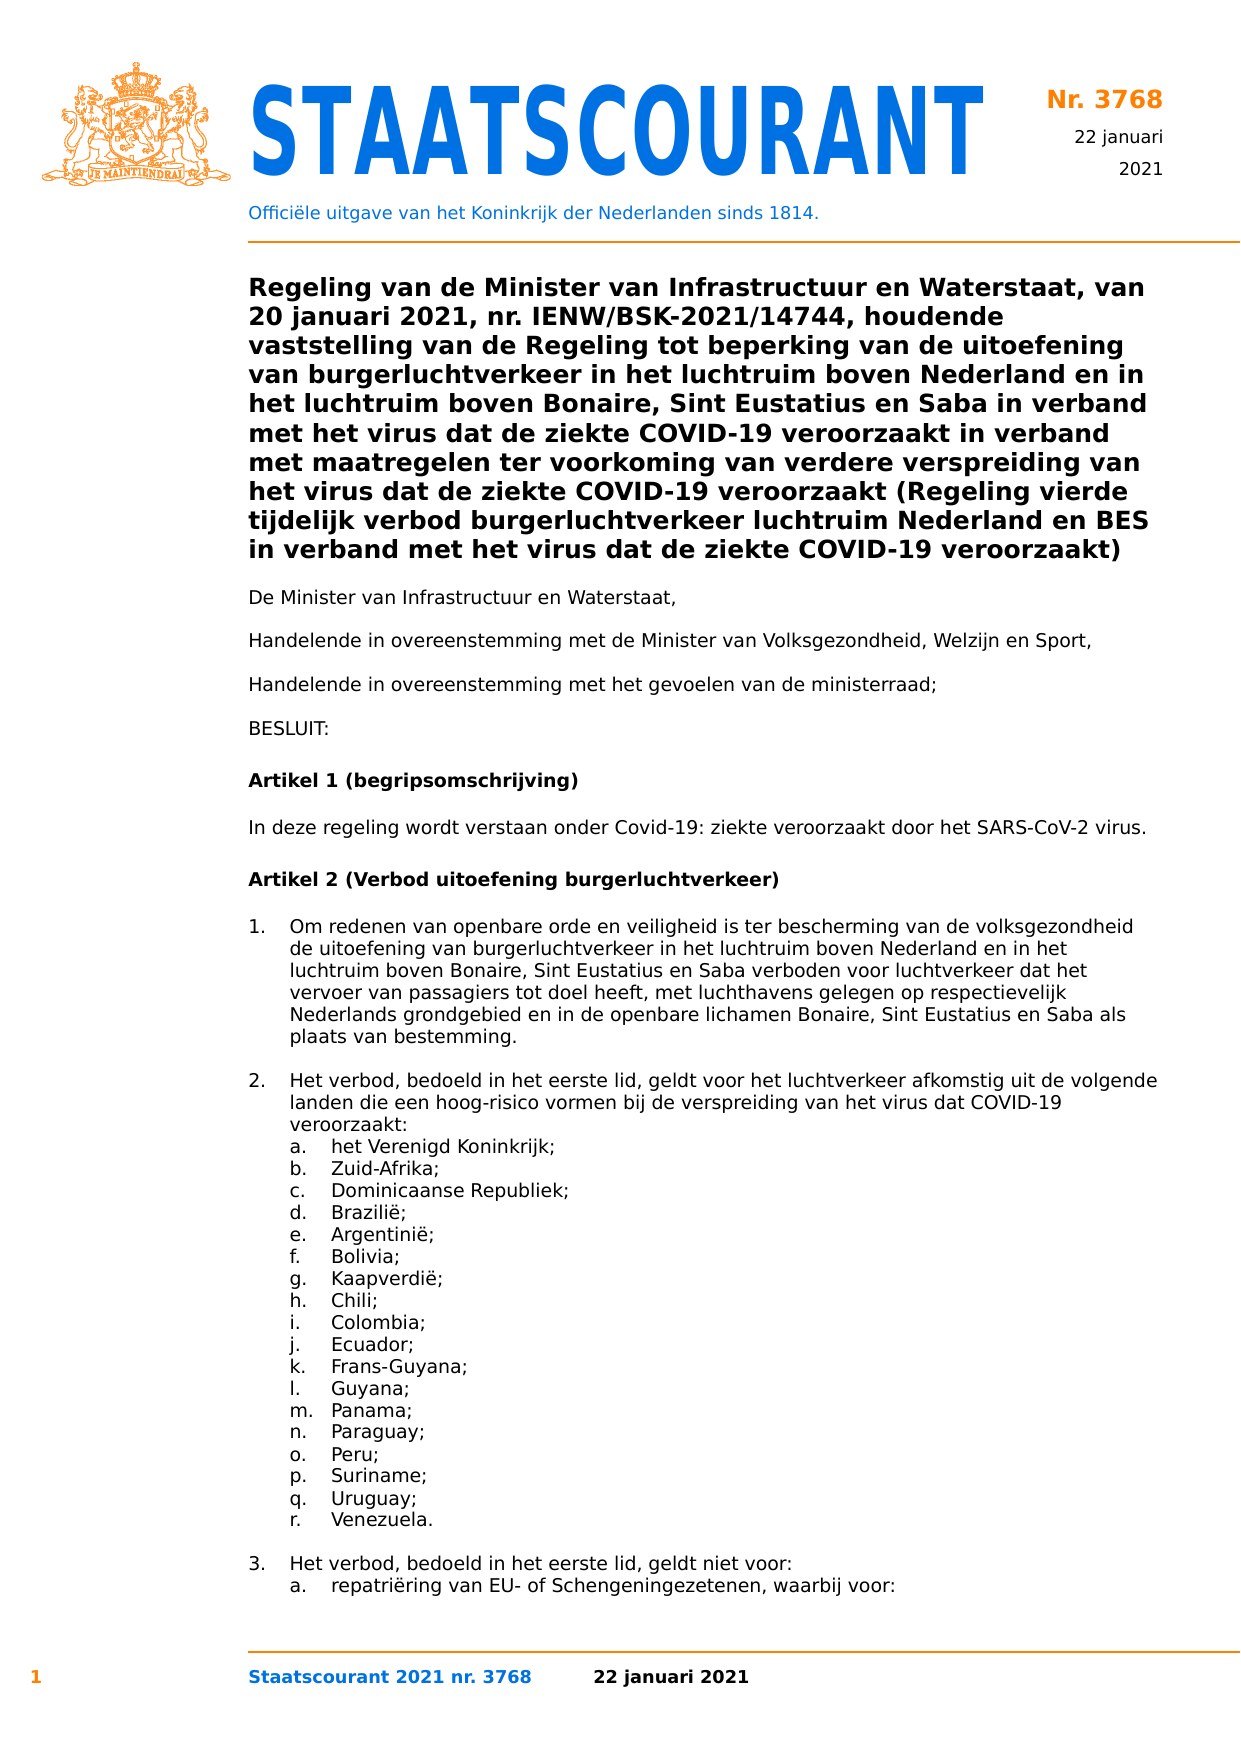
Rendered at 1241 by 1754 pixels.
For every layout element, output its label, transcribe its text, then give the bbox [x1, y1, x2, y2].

text d. Brazilië; [289, 1202, 1163, 1224]
text e. Argentinië; [289, 1224, 1163, 1246]
text l. Guyana; [289, 1377, 1163, 1399]
text k. Frans-Guyana; [289, 1356, 1163, 1377]
text g. Kaapverdië; [289, 1268, 1163, 1289]
text r. Venezuela. [289, 1509, 1163, 1531]
text a. het Verenigd Koninkrijk; [289, 1136, 1163, 1158]
text m. Panama; [289, 1399, 1163, 1421]
text n. Paraguay; [289, 1421, 1163, 1443]
text Handelende in overeenstemming met de Minister van Volksgezondheid, Welzijn en Sport, [248, 630, 1163, 652]
text c. Dominicaanse Republiek; [289, 1180, 1163, 1202]
text q. Uruguay; [289, 1487, 1163, 1509]
picture [41, 62, 231, 186]
text BESLUIT: [248, 718, 1163, 740]
subtitle Regeling van de Minister van Infrastructuur en Waterstaat, van 20 januari 2021, nr. IENW/BSK-2021/14744, houdende vaststelling van de Regeling tot beperking van de uitoefening van burgerluchtverkeer in het luchtruim boven Nederland en in het luchtruim boven Bonaire, Sint Eustatius en Saba in verband met het virus dat de ziekte COVID-19 veroorzaakt in verband met maatregelen ter voorkoming van verdere verspreiding van het virus dat de ziekte COVID-19 veroorzaakt (Regeling vierde tijdelijk verbod burgerluchtverkeer luchtruim Nederland en BES in verband met het virus dat de ziekte COVID-19 veroorzaakt) [248, 273, 1163, 565]
table_header Nr. 3768 [998, 62, 1240, 121]
text h. Chili; [289, 1289, 1163, 1312]
table_header [25, 62, 248, 241]
text 2. Het verbod, bedoeld in het eerste lid, geldt voor het luchtverkeer afkomstig uit de volgende landen die een hoog-risico vormen bij de verspreiding van het virus dat COVID-19 veroorzaakt: [248, 1070, 1163, 1136]
text a. repatriëring van EU- of Schengeningezetenen, waarbij voor: [289, 1575, 1163, 1597]
text j. Ecuador; [289, 1333, 1163, 1356]
text 3. Het verbod, bedoeld in het eerste lid, geldt niet voor: [248, 1553, 1163, 1575]
table_cell Officiële uitgave van het Koninkrijk der Nederlanden sinds 1814. [248, 203, 1240, 241]
text o. Peru; [289, 1443, 1163, 1465]
text i. Colombia; [289, 1312, 1163, 1333]
text In deze regeling wordt verstaan onder Covid-19: ziekte veroorzaakt door het SARS-CoV-2 virus. [248, 817, 1163, 839]
text f. Bolivia; [289, 1246, 1163, 1268]
text b. Zuid-Afrika; [289, 1158, 1163, 1180]
text Handelende in overeenstemming met het gevoelen van de ministerraad; [248, 674, 1163, 696]
text p. Suriname; [289, 1465, 1163, 1487]
table_cell 2021 [998, 153, 1240, 203]
table_cell 22 januari [998, 121, 1240, 153]
table_header STAATSCOURANT [248, 62, 998, 203]
subtitle Artikel 1 (begripsomschrijving) [248, 770, 1163, 792]
text De Minister van Infrastructuur en Waterstaat, [248, 587, 1163, 608]
text 1. Om redenen van openbare orde en veiligheid is ter bescherming van de volksgezondheid de uitoefening van burgerluchtverkeer in het luchtruim boven Nederland en in het luchtruim boven Bonaire, Sint Eustatius en Saba verboden voor luchtverkeer dat het vervoer van passagiers tot doel heeft, met luchthavens gelegen op respectievelijk Nederlands grondgebied en in de openbare lichamen Bonaire, Sint Eustatius en Saba als plaats van bestemming. [248, 916, 1163, 1048]
subtitle Artikel 2 (Verbod uitoefening burgerluchtverkeer) [248, 869, 1163, 891]
